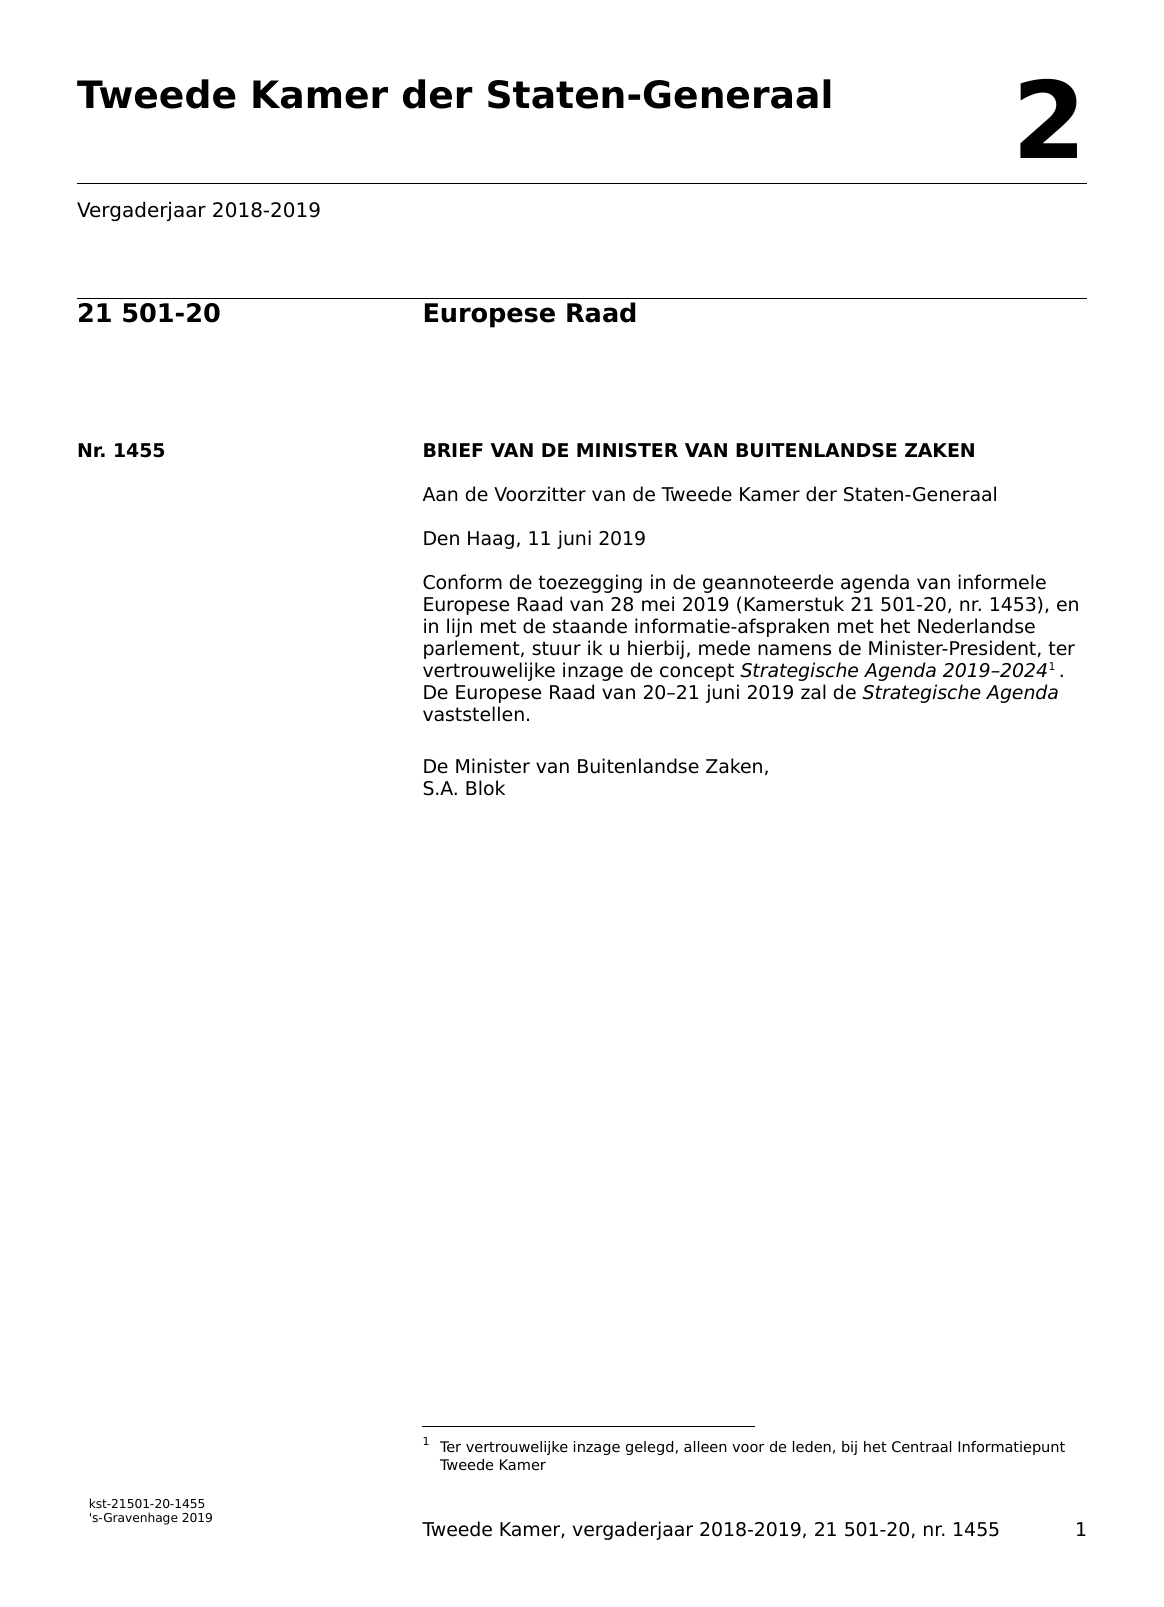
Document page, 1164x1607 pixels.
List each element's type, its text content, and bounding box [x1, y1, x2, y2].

text Ter vertrouwelijke inzage gelegd, alleen voor de leden, bij het Centraal Informatiepunt Tweede Kamer [422, 1435, 1087, 1474]
subtitle Nr. 1455 BRIEF VAN DE MINISTER VAN BUITENLANDSE ZAKEN [77, 440, 1087, 462]
text De Minister van Buitenlandse Zaken, S.A. Blok [422, 756, 1087, 800]
text 's-Gravenhage 2019 [88, 1511, 323, 1525]
subtitle 21 501-20 Europese Raad [77, 299, 1087, 329]
text Aan de Voorzitter van de Tweede Kamer der Staten-Generaal [422, 484, 1087, 506]
table_header 2 [886, 59, 1087, 183]
text Den Haag, 11 juni 2019 [422, 528, 1087, 550]
table_header Tweede Kamer der Staten-Generaal [77, 59, 886, 183]
text kst-21501-20-1455 [88, 1497, 323, 1511]
text Conform de toezegging in de geannoteerde agenda van informele Europese Raad van 28 mei 2019 (Kamerstuk 21 501-20, nr. 1453), en in lijn met de staande informatie-afspraken met het Nederlandse parlement, stuur ik u hierbij, mede namens de Minister-President, ter vertrouwelijke inzage de concept Strategische Agenda 2019–2024. De Europese Raad van 20–21 juni 2019 zal de Strategische Agenda vaststellen. [422, 572, 1087, 726]
table_cell Vergaderjaar 2018-2019 [77, 184, 1087, 298]
